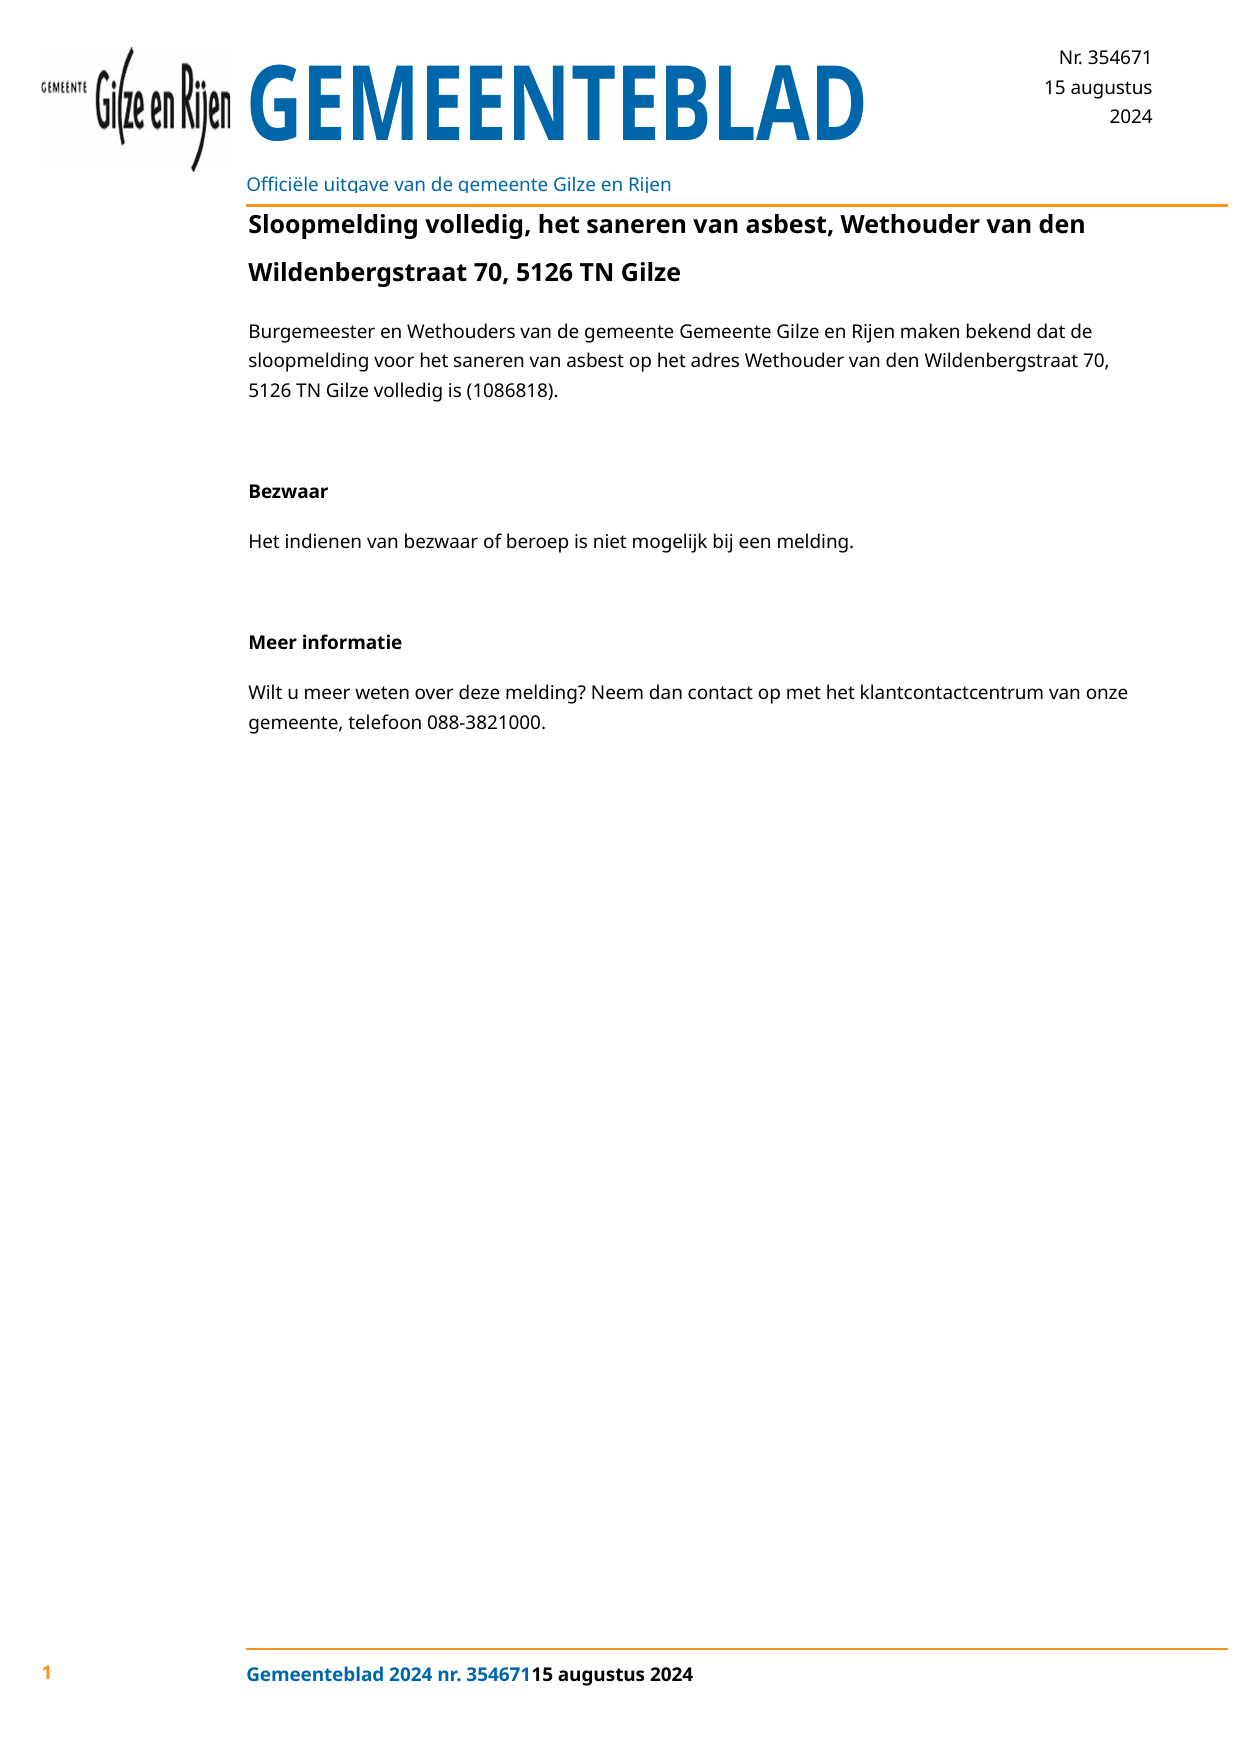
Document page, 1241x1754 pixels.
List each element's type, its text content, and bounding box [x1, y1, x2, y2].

text Bezwaar [248, 478, 1152, 504]
text Sloopmelding volledig, het saneren van asbest, Wethouder van den Wildenbergstraat 70, 5126 TN Gilze [248, 207, 1152, 288]
text Het indienen van bezwaar of beroep is niet mogelijk bij een melding. [248, 528, 1152, 554]
text Meer informatie [248, 629, 1152, 655]
picture [41, 47, 231, 172]
text Burgemeester en Wethouders van de gemeente Gemeente Gilze en Rijen maken bekend dat de sloopmelding voor het saneren van asbest op het adres Wethouder van den Wildenbergstraat 70, 5126 TN Gilze volledig is (1086818). [248, 318, 1152, 403]
text Wilt u meer weten over deze melding? Neem dan contact op met het klantcontactcentrum van onze gemeente, telefoon 088-3821000. [248, 679, 1152, 735]
